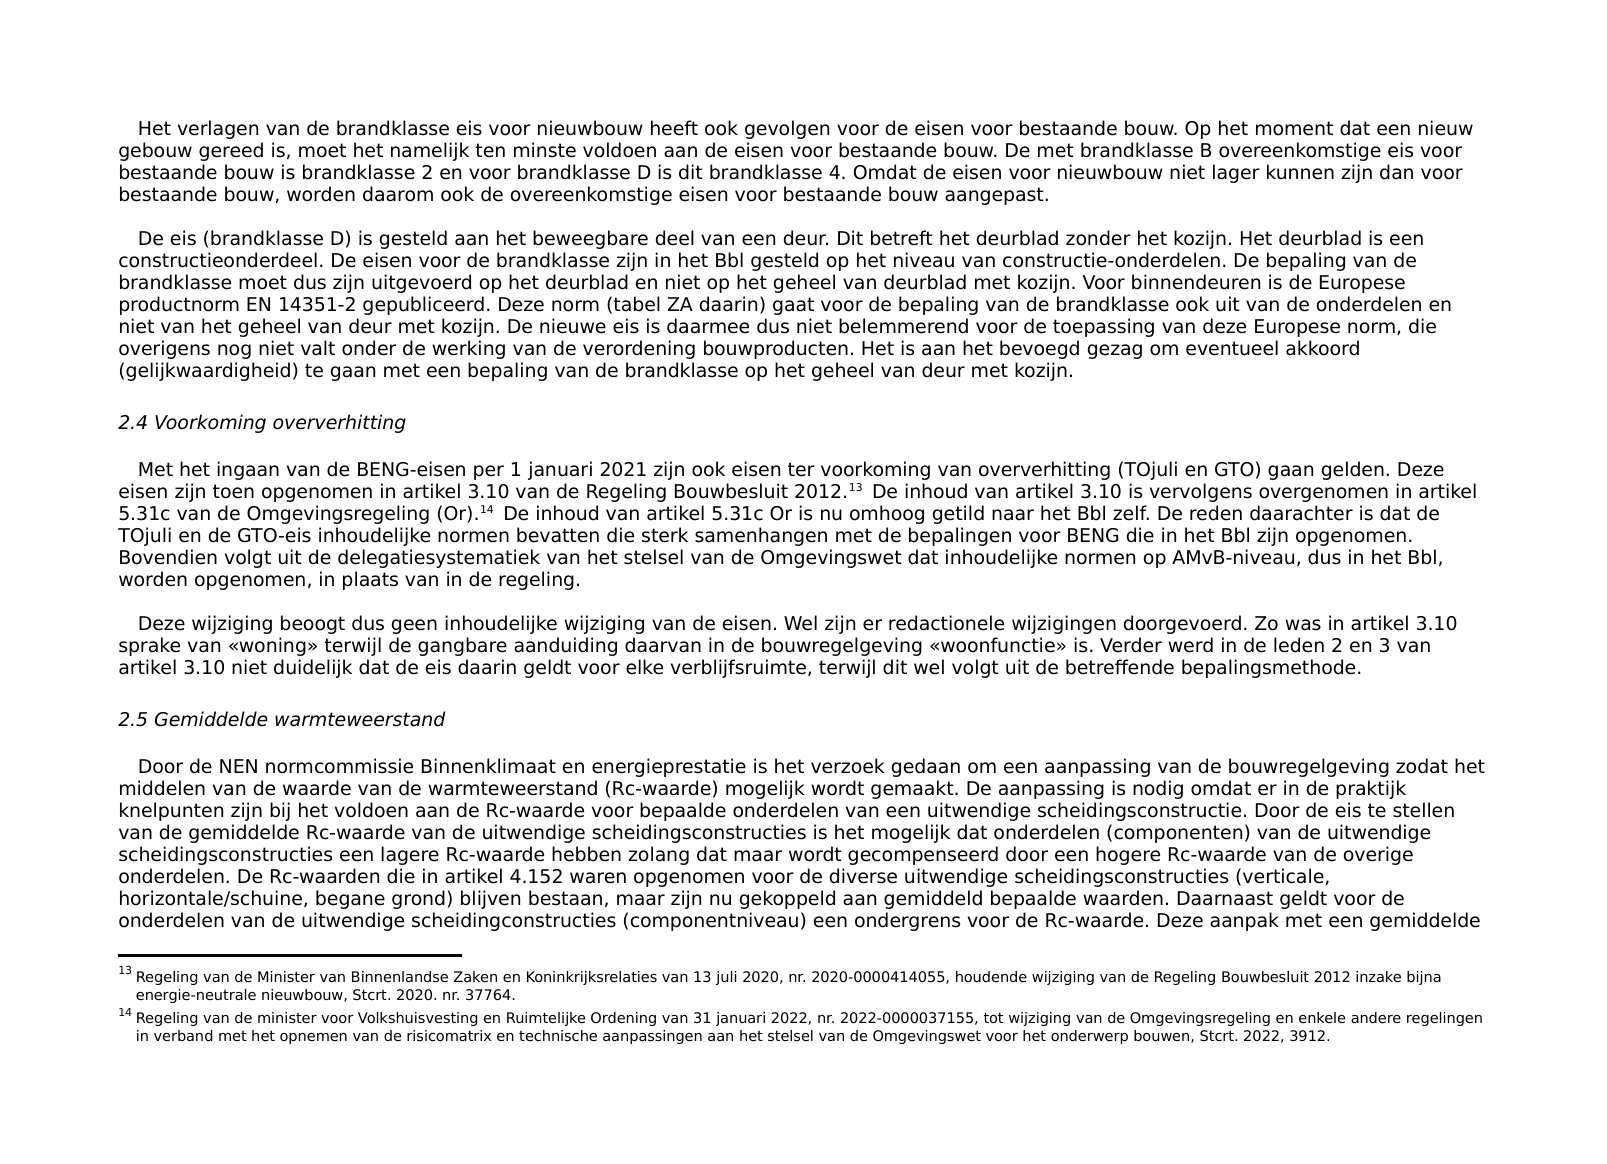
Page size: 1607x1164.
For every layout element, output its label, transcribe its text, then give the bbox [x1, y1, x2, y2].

subtitle 2.5 Gemiddelde warmteweerstand [118, 709, 1488, 731]
text Regeling van de Minister van Binnenlandse Zaken en Koninkrijksrelaties van 13 juli 2020, nr. 2020-0000414055, houdende wijziging van de Regeling Bouwbesluit 2012 inzake bijna energie-neutrale nieuwbouw, Stcrt. 2020. nr. 37764. [118, 964, 1488, 1003]
text Het verlagen van de brandklasse eis voor nieuwbouw heeft ook gevolgen voor de eisen voor bestaande bouw. Op het moment dat een nieuw gebouw gereed is, moet het namelijk ten minste voldoen aan de eisen voor bestaande bouw. De met brandklasse B overeenkomstige eis voor bestaande bouw is brandklasse 2 en voor brandklasse D is dit brandklasse 4. Omdat de eisen voor nieuwbouw niet lager kunnen zijn dan voor bestaande bouw, worden daarom ook de overeenkomstige eisen voor bestaande bouw aangepast. [118, 118, 1488, 206]
subtitle 2.4 Voorkoming oververhitting [118, 412, 1488, 434]
text Deze wijziging beoogt dus geen inhoudelijke wijziging van de eisen. Wel zijn er redactionele wijzigingen doorgevoerd. Zo was in artikel 3.10 sprake van «woning» terwijl de gangbare aanduiding daarvan in de bouwregelgeving «woonfunctie» is. Verder werd in de leden 2 en 3 van artikel 3.10 niet duidelijk dat de eis daarin geldt voor elke verblijfsruimte, terwijl dit wel volgt uit de betreffende bepalingsmethode. [118, 613, 1488, 679]
text Regeling van de minister voor Volkshuisvesting en Ruimtelijke Ordening van 31 januari 2022, nr. 2022-0000037155, tot wijziging van de Omgevingsregeling en enkele andere regelingen in verband met het opnemen van de risicomatrix en technische aanpassingen aan het stelsel van de Omgevingswet voor het onderwerp bouwen, Stcrt. 2022, 3912. [118, 1006, 1488, 1045]
text Door de NEN normcommissie Binnenklimaat en energieprestatie is het verzoek gedaan om een aanpassing van de bouwregelgeving zodat het middelen van de waarde van de warmteweerstand (Rc-waarde) mogelijk wordt gemaakt. De aanpassing is nodig omdat er in de praktijk knelpunten zijn bij het voldoen aan de Rc-waarde voor bepaalde onderdelen van een uitwendige scheidingsconstructie. Door de eis te stellen van de gemiddelde Rc-waarde van de uitwendige scheidingsconstructies is het mogelijk dat onderdelen (componenten) van de uitwendige scheidingsconstructies een lagere Rc-waarde hebben zolang dat maar wordt gecompenseerd door een hogere Rc-waarde van de overige onderdelen. De Rc-waarden die in artikel 4.152 waren opgenomen voor de diverse uitwendige scheidingsconstructies (verticale, horizontale/schuine, begane grond) blijven bestaan, maar zijn nu gekoppeld aan gemiddeld bepaalde waarden. Daarnaast geldt voor de onderdelen van de uitwendige scheidingconstructies (componentniveau) een ondergrens voor de Rc-waarde. Deze aanpak met een gemiddelde [118, 756, 1488, 932]
text De eis (brandklasse D) is gesteld aan het beweegbare deel van een deur. Dit betreft het deurblad zonder het kozijn. Het deurblad is een constructieonderdeel. De eisen voor de brandklasse zijn in het Bbl gesteld op het niveau van constructie-onderdelen. De bepaling van de brandklasse moet dus zijn uitgevoerd op het deurblad en niet op het geheel van deurblad met kozijn. Voor binnendeuren is de Europese productnorm EN 14351-2 gepubliceerd. Deze norm (tabel ZA daarin) gaat voor de bepaling van de brandklasse ook uit van de onderdelen en niet van het geheel van deur met kozijn. De nieuwe eis is daarmee dus niet belemmerend voor de toepassing van deze Europese norm, die overigens nog niet valt onder de werking van de verordening bouwproducten. Het is aan het bevoegd gezag om eventueel akkoord (gelijkwaardigheid) te gaan met een bepaling van de brandklasse op het geheel van deur met kozijn. [118, 228, 1488, 382]
text Met het ingaan van de BENG-eisen per 1 januari 2021 zijn ook eisen ter voorkoming van oververhitting (TOjuli en GTO) gaan gelden. Deze eisen zijn toen opgenomen in artikel 3.10 van de Regeling Bouwbesluit 2012. De inhoud van artikel 3.10 is vervolgens overgenomen in artikel 5.31c van de Omgevingsregeling (Or). De inhoud van artikel 5.31c Or is nu omhoog getild naar het Bbl zelf. De reden daarachter is dat de TOjuli en de GTO-eis inhoudelijke normen bevatten die sterk samenhangen met de bepalingen voor BENG die in het Bbl zijn opgenomen. Bovendien volgt uit de delegatiesystematiek van het stelsel van de Omgevingswet dat inhoudelijke normen op AMvB-niveau, dus in het Bbl, worden opgenomen, in plaats van in de regeling. [118, 459, 1488, 591]
